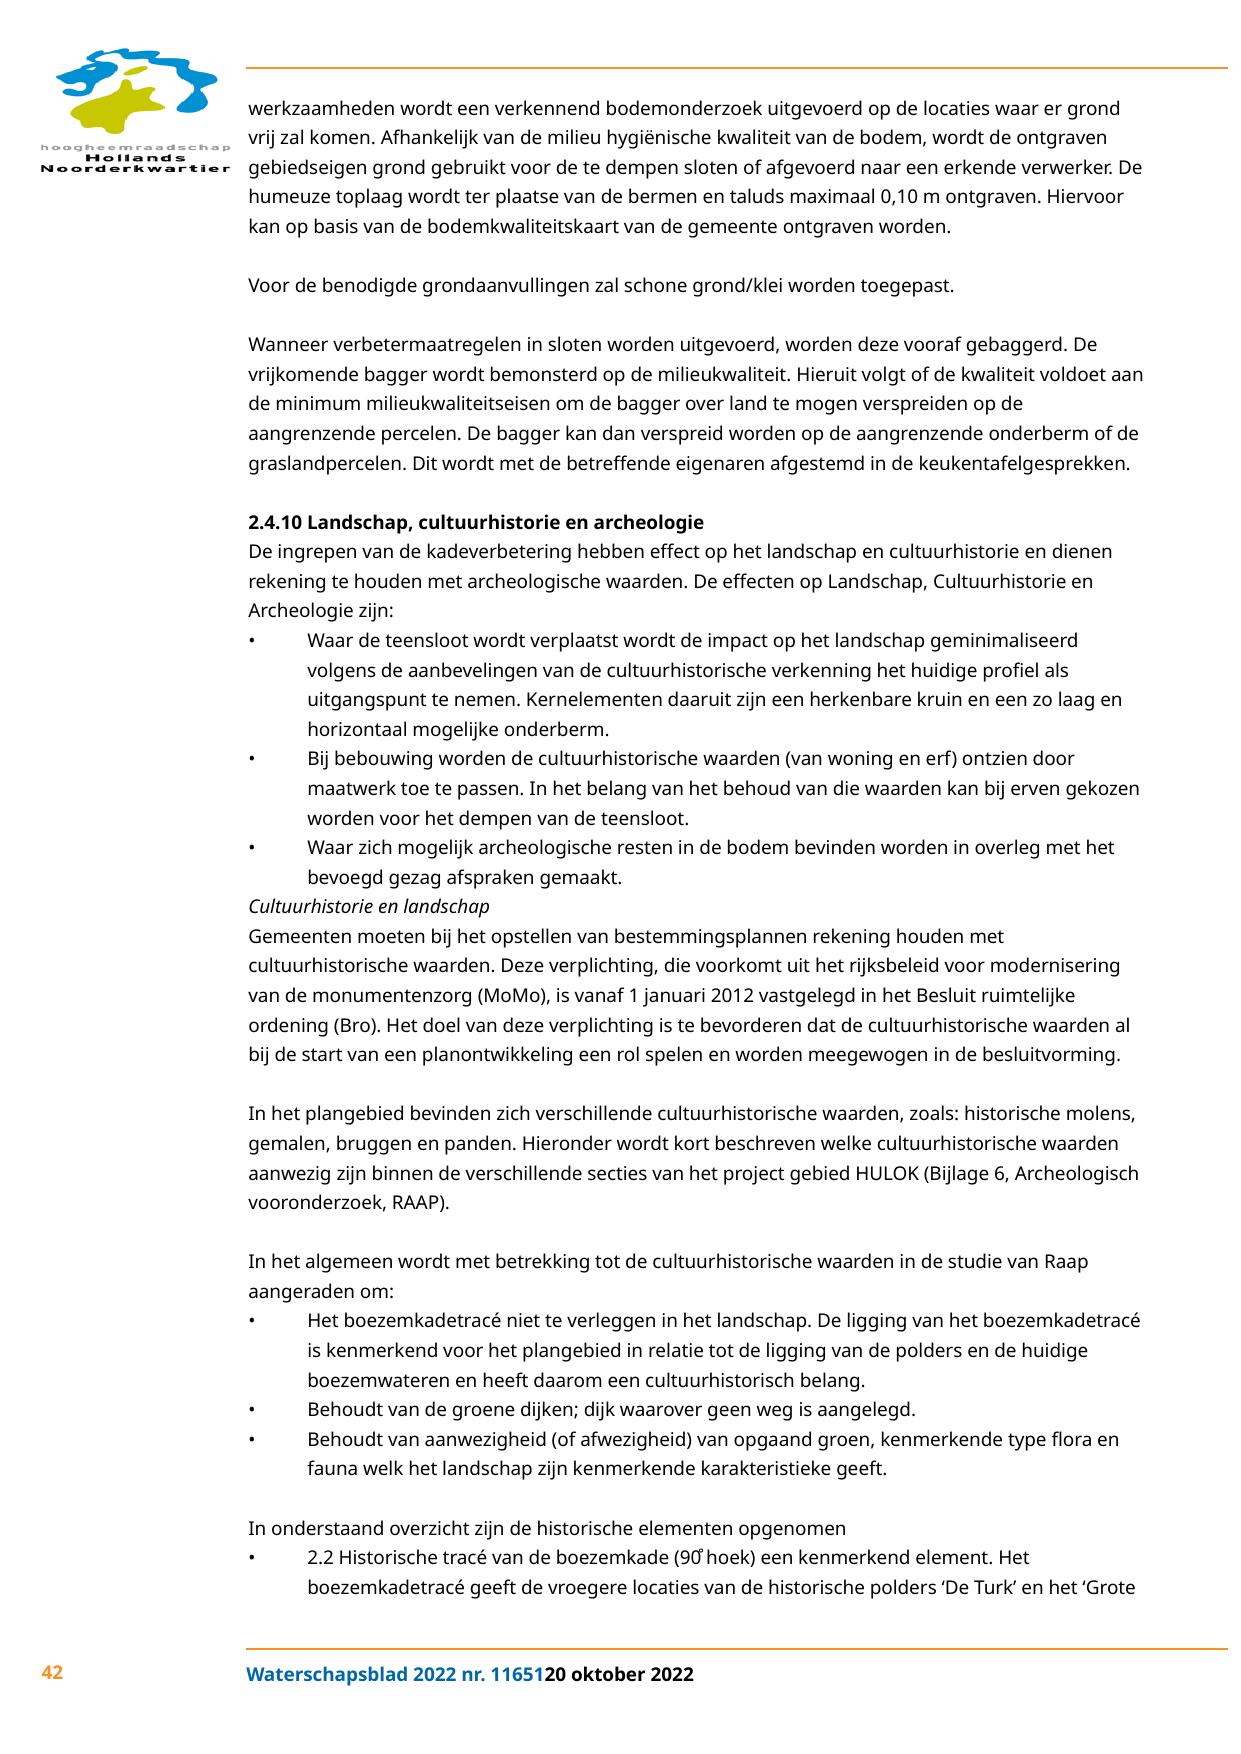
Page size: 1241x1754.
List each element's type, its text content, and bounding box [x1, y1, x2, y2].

list Behoudt van de groene dijken; dijk waarover geen weg is aangelegd. [248, 1396, 1152, 1422]
list 2.2 Historische tracé van de boezemkade (90̊ hoek) een kenmerkend element. Het boezemkadetracé geeft de vroegere locaties van de historische polders ‘De Turk’ en het ‘Grote [248, 1544, 1152, 1600]
text De ingrepen van de kadeverbetering hebben effect op het landschap en cultuurhistorie en dienen rekening te houden met archeologische waarden. De effecten op Landschap, Cultuurhistorie en Archeologie zijn: [248, 538, 1152, 623]
text 2.4.10 Landschap, cultuurhistorie en archeologie [248, 509, 1152, 535]
list Behoudt van aanwezigheid (of afwezigheid) van opgaand groen, kenmerkende type flora en fauna welk het landschap zijn kenmerkende karakteristieke geeft. [248, 1426, 1152, 1481]
list Het boezemkadetracé niet te verleggen in het landschap. De ligging van het boezemkadetracé is kenmerkend voor het plangebied in relatie tot de ligging van de polders en de huidige boezemwateren en heeft daarom een cultuurhistorisch belang. [248, 1308, 1152, 1393]
picture [41, 47, 231, 172]
list Waar zich mogelijk archeologische resten in de bodem bevinden worden in overleg met het bevoegd gezag afspraken gemaakt. [248, 834, 1152, 890]
text Wanneer verbetermaatregelen in sloten worden uitgevoerd, worden deze vooraf gebaggerd. De vrijkomende bagger wordt bemonsterd op de milieukwaliteit. Hieruit volgt of de kwaliteit voldoet aan de minimum milieukwaliteitseisen om de bagger over land te mogen verspreiden op de aangrenzende percelen. De bagger kan dan verspreid worden op de aangrenzende onderberm of de graslandpercelen. Dit wordt met de betreffende eigenaren afgestemd in de keukentafelgesprekken. [248, 331, 1152, 476]
text In onderstaand overzicht zijn de historische elementen opgenomen [248, 1515, 1152, 1541]
list Waar de teensloot wordt verplaatst wordt de impact op het landschap geminimaliseerd volgens de aanbevelingen van de cultuurhistorische verkenning het huidige profiel als uitgangspunt te nemen. Kernelementen daaruit zijn een herkenbare kruin en een zo laag en horizontaal mogelijke onderberm. [248, 627, 1152, 742]
text werkzaamheden wordt een verkennend bodemonderzoek uitgevoerd op de locaties waar er grond vrij zal komen. Afhankelijk van de milieu hygiënische kwaliteit van de bodem, wordt de ontgraven gebiedseigen grond gebruikt voor de te dempen sloten of afgevoerd naar een erkende verwerker. De humeuze toplaag wordt ter plaatse van de bermen en taluds maximaal 0,10 m ontgraven. Hiervoor kan op basis van de bodemkwaliteitskaart van de gemeente ontgraven worden. [248, 95, 1152, 239]
text Voor de benodigde grondaanvullingen zal schone grond/klei worden toegepast. [248, 272, 1152, 298]
list Bij bebouwing worden de cultuurhistorische waarden (van woning en erf) ontzien door maatwerk toe te passen. In het belang van het behoud van die waarden kan bij erven gekozen worden voor het dempen van de teensloot. [248, 746, 1152, 831]
text Gemeenten moeten bij het opstellen van bestemmingsplannen rekening houden met cultuurhistorische waarden. Deze verplichting, die voorkomt uit het rijksbeleid voor modernisering van de monumentenzorg (MoMo), is vanaf 1 januari 2012 vastgelegd in het Besluit ruimtelijke ordening (Bro). Het doel van deze verplichting is te bevorderen dat de cultuurhistorische waarden al bij de start van een planontwikkeling een rol spelen en worden meegewogen in de besluitvorming. [248, 923, 1152, 1067]
text Cultuurhistorie en landschap [248, 893, 1152, 919]
text In het plangebied bevinden zich verschillende cultuurhistorische waarden, zoals: historische molens, gemalen, bruggen en panden. Hieronder wordt kort beschreven welke cultuurhistorische waarden aanwezig zijn binnen de verschillende secties van het project gebied HULOK (Bijlage 6, Archeologisch vooronderzoek, RAAP). [248, 1101, 1152, 1215]
text In het algemeen wordt met betrekking tot de cultuurhistorische waarden in de studie van Raap aangeraden om: [248, 1248, 1152, 1304]
